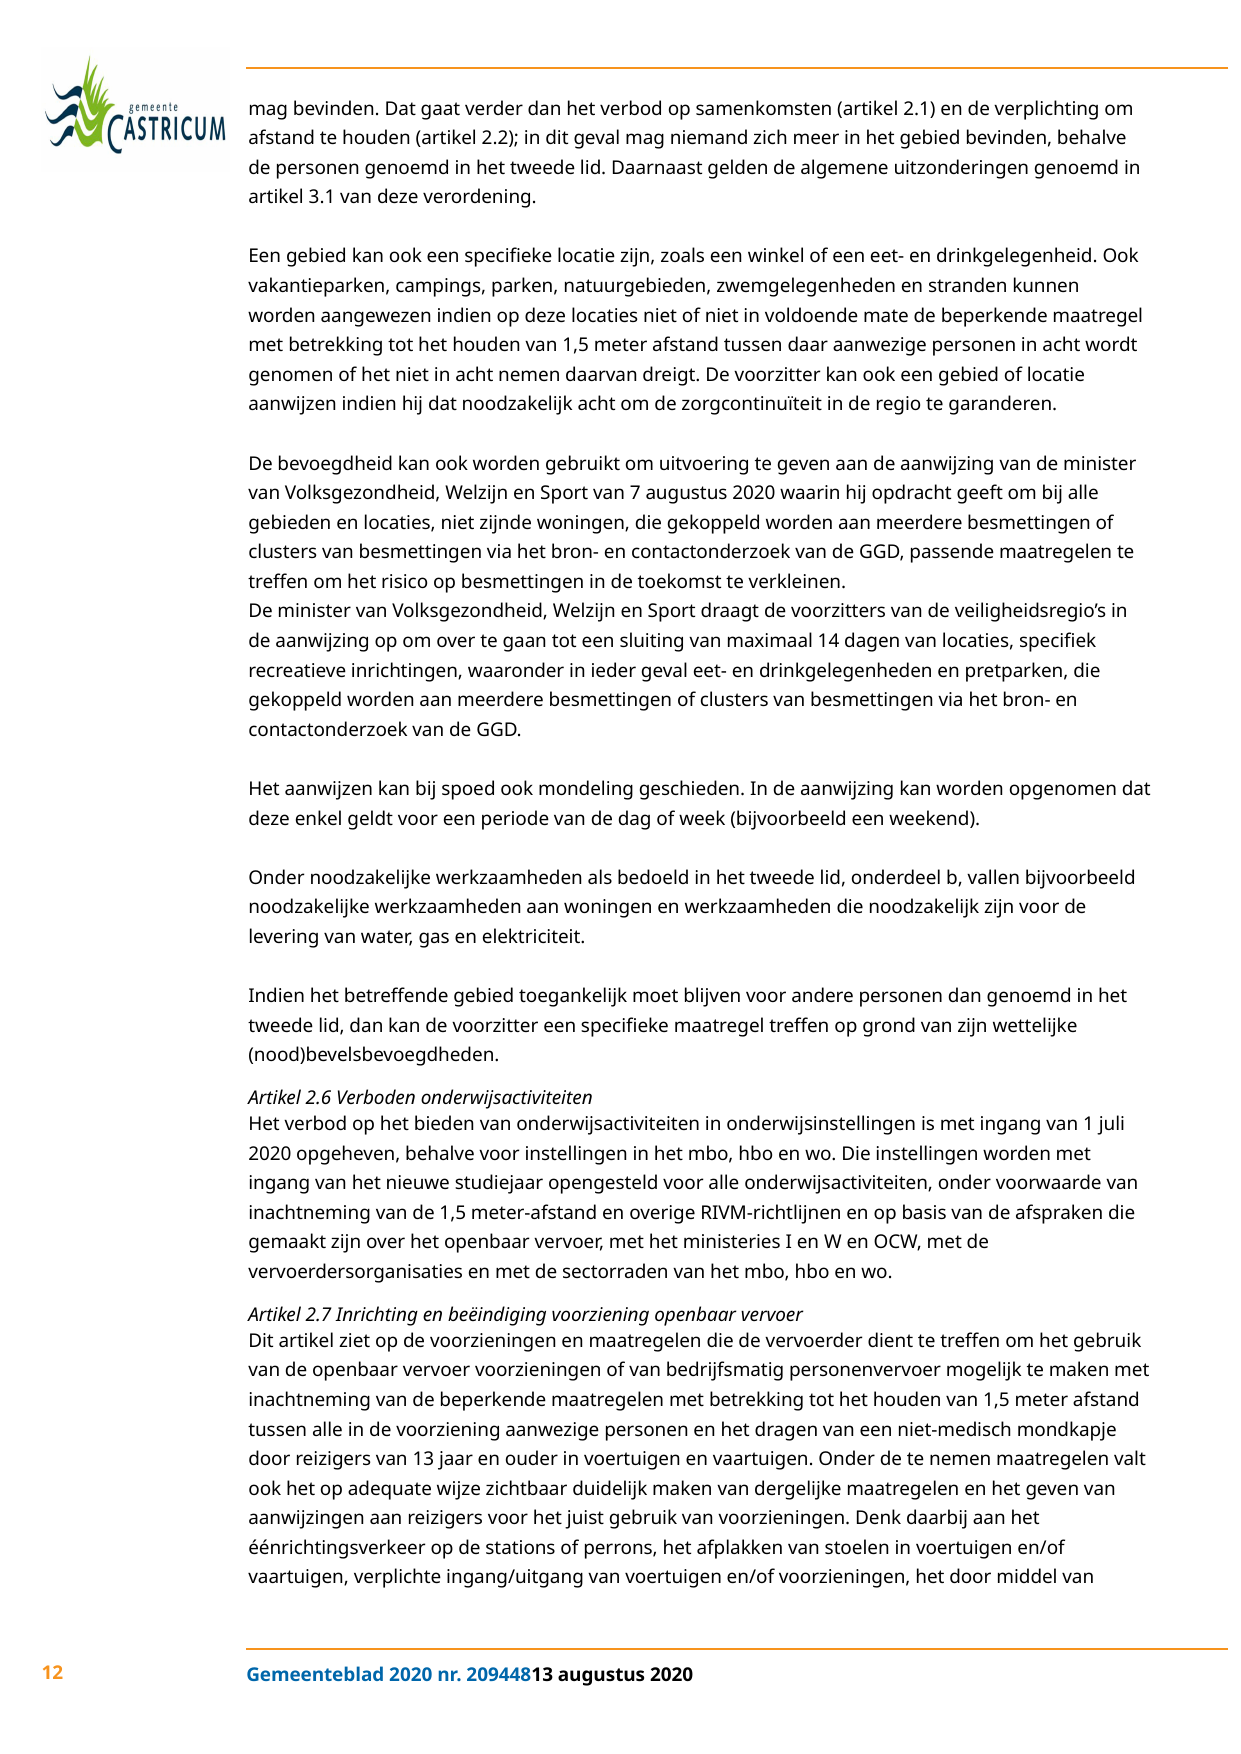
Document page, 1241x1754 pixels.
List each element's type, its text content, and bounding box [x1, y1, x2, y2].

text De minister van Volksgezondheid, Welzijn en Sport draagt de voorzitters van de veiligheidsregio’s in de aanwijzing op om over te gaan tot een sluiting van maximaal 14 dagen van locaties, specifiek recreatieve inrichtingen, waaronder in ieder geval eet- en drinkgelegenheden en pretparken, die gekoppeld worden aan meerdere besmettingen of clusters van besmettingen via het bron- en contactonderzoek van de GGD. [248, 598, 1152, 742]
text Een gebied kan ook een specifieke locatie zijn, zoals een winkel of een eet- en drinkgelegenheid. Ook vakantieparken, campings, parken, natuurgebieden, zwemgelegenheden en stranden kunnen worden aangewezen indien op deze locaties niet of niet in voldoende mate de beperkende maatregel met betrekking tot het houden van 1,5 meter afstand tussen daar aanwezige personen in acht wordt genomen of het niet in acht nemen daarvan dreigt. De voorzitter kan ook een gebied of locatie aanwijzen indien hij dat noodzakelijk acht om de zorgcontinuïteit in de regio te garanderen. [248, 243, 1152, 416]
text Artikel 2.7 Inrichting en beëindiging voorziening openbaar vervoer [248, 1301, 1152, 1327]
text Het aanwijzen kan bij spoed ook mondeling geschieden. In de aanwijzing kan worden opgenomen dat deze enkel geldt voor een periode van de dag of week (bijvoorbeeld een weekend). [248, 775, 1152, 831]
picture [41, 47, 231, 172]
text De bevoegdheid kan ook worden gebruikt om uitvoering te geven aan de aanwijzing van de minister van Volksgezondheid, Welzijn en Sport van 7 augustus 2020 waarin hij opdracht geeft om bij alle gebieden en locaties, niet zijnde woningen, die gekoppeld worden aan meerdere besmettingen of clusters van besmettingen via het bron- en contactonderzoek van de GGD, passende maatregelen te treffen om het risico op besmettingen in de toekomst te verkleinen. [248, 450, 1152, 594]
text Het verbod op het bieden van onderwijsactiviteiten in onderwijsinstellingen is met ingang van 1 juli 2020 opgeheven, behalve voor instellingen in het mbo, hbo en wo. Die instellingen worden met ingang van het nieuwe studiejaar opengesteld voor alle onderwijsactiviteiten, onder voorwaarde van inachtneming van de 1,5 meter-afstand en overige RIVM-richtlijnen en op basis van de afspraken die gemaakt zijn over het openbaar vervoer, met het ministeries I en W en OCW, met de vervoerdersorganisaties en met de sectorraden van het mbo, hbo en wo. [248, 1110, 1152, 1284]
text mag bevinden. Dat gaat verder dan het verbod op samenkomsten (artikel 2.1) en de verplichting om afstand te houden (artikel 2.2); in dit geval mag niemand zich meer in het gebied bevinden, behalve de personen genoemd in het tweede lid. Daarnaast gelden de algemene uitzonderingen genoemd in artikel 3.1 van deze verordening. [248, 95, 1152, 209]
text Indien het betreffende gebied toegankelijk moet blijven voor andere personen dan genoemd in het tweede lid, dan kan de voorzitter een specifieke maatregel treffen op grond van zijn wettelijke (nood)bevelsbevoegdheden. [248, 982, 1152, 1067]
text Onder noodzakelijke werkzaamheden als bedoeld in het tweede lid, onderdeel b, vallen bijvoorbeeld noodzakelijke werkzaamheden aan woningen en werkzaamheden die noodzakelijk zijn voor de levering van water, gas en elektriciteit. [248, 864, 1152, 949]
text Dit artikel ziet op de voorzieningen en maatregelen die de vervoerder dient te treffen om het gebruik van de openbaar vervoer voorzieningen of van bedrijfsmatig personenvervoer mogelijk te maken met inachtneming van de beperkende maatregelen met betrekking tot het houden van 1,5 meter afstand tussen alle in de voorziening aanwezige personen en het dragen van een niet-medisch mondkapje door reizigers van 13 jaar en ouder in voertuigen en vaartuigen. Onder de te nemen maatregelen valt ook het op adequate wijze zichtbaar duidelijk maken van dergelijke maatregelen en het geven van aanwijzingen aan reizigers voor het juist gebruik van voorzieningen. Denk daarbij aan het éénrichtingsverkeer op de stations of perrons, het afplakken van stoelen in voertuigen en/of vaartuigen, verplichte ingang/uitgang van voertuigen en/of voorzieningen, het door middel van [248, 1327, 1152, 1589]
text Artikel 2.6 Verboden onderwijsactiviteiten [248, 1084, 1152, 1110]
